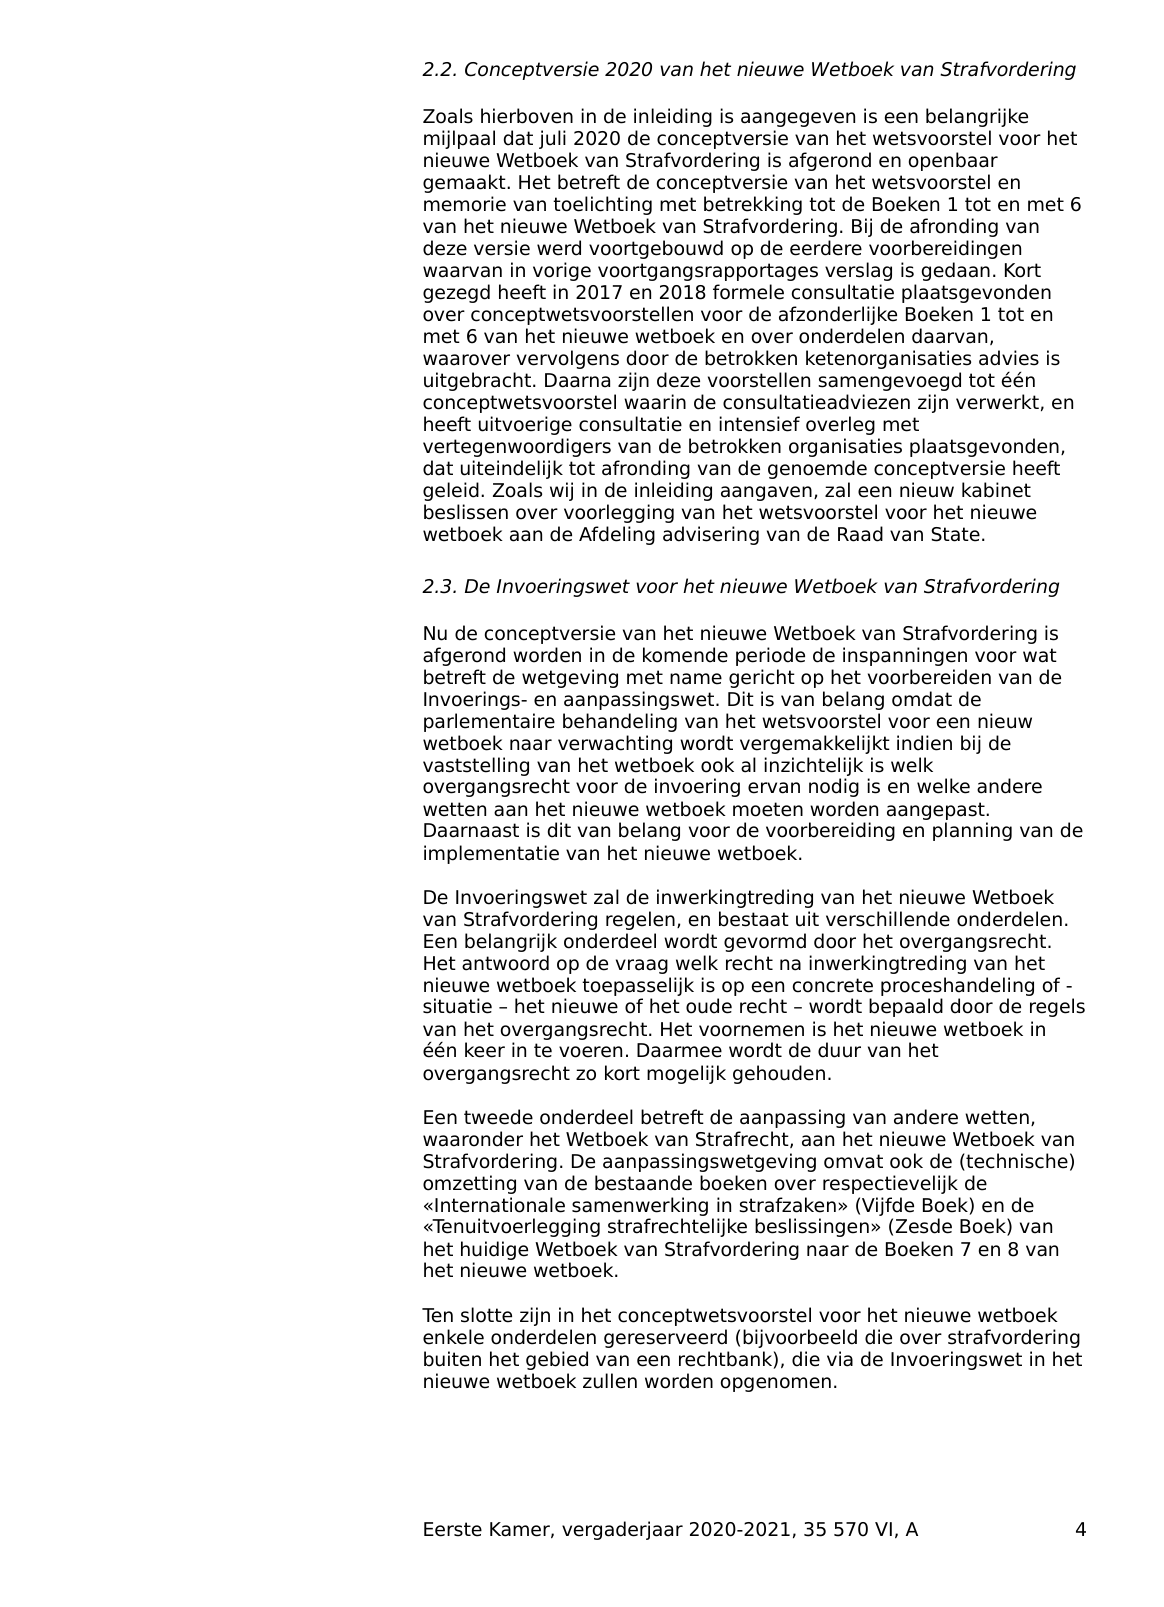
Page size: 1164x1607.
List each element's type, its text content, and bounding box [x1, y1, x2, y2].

text Een tweede onderdeel betreft de aanpassing van andere wetten, waaronder het Wetboek van Strafrecht, aan het nieuwe Wetboek van Strafvordering. De aanpassingswetgeving omvat ook de (technische) omzetting van de bestaande boeken over respectievelijk de «Internationale samenwerking in strafzaken» (Vijfde Boek) en de «Tenuitvoerlegging strafrechtelijke beslissingen» (Zesde Boek) van het huidige Wetboek van Strafvordering naar de Boeken 7 en 8 van het nieuwe wetboek. [422, 1107, 1087, 1282]
text Ten slotte zijn in het conceptwetsvoorstel voor het nieuwe wetboek enkele onderdelen gereserveerd (bijvoorbeeld die over strafvordering buiten het gebied van een rechtbank), die via de Invoeringswet in het nieuwe wetboek zullen worden opgenomen. [422, 1304, 1087, 1392]
subtitle 2.3. De Invoeringswet voor het nieuwe Wetboek van Strafvordering [422, 576, 1087, 598]
text De Invoeringswet zal de inwerkingtreding van het nieuwe Wetboek van Strafvordering regelen, en bestaat uit verschillende onderdelen. Een belangrijk onderdeel wordt gevormd door het overgangsrecht. Het antwoord op de vraag welk recht na inwerkingtreding van het nieuwe wetboek toepasselijk is op een concrete proceshandeling of -situatie – het nieuwe of het oude recht – wordt bepaald door de regels van het overgangsrecht. Het voornemen is het nieuwe wetboek in één keer in te voeren. Daarmee wordt de duur van het overgangsrecht zo kort mogelijk gehouden. [422, 887, 1087, 1084]
text Zoals hierboven in de inleiding is aangegeven is een belangrijke mijlpaal dat juli 2020 de conceptversie van het wetsvoorstel voor het nieuwe Wetboek van Strafvordering is afgerond en openbaar gemaakt. Het betreft de conceptversie van het wetsvoorstel en memorie van toelichting met betrekking tot de Boeken 1 tot en met 6 van het nieuwe Wetboek van Strafvordering. Bij de afronding van deze versie werd voortgebouwd op de eerdere voorbereidingen waarvan in vorige voortgangsrapportages verslag is gedaan. Kort gezegd heeft in 2017 en 2018 formele consultatie plaatsgevonden over conceptwetsvoorstellen voor de afzonderlijke Boeken 1 tot en met 6 van het nieuwe wetboek en over onderdelen daarvan, waarover vervolgens door de betrokken ketenorganisaties advies is uitgebracht. Daarna zijn deze voorstellen samengevoegd tot één conceptwetsvoorstel waarin de consultatieadviezen zijn verwerkt, en heeft uitvoerige consultatie en intensief overleg met vertegenwoordigers van de betrokken organisaties plaatsgevonden, dat uiteindelijk tot afronding van de genoemde conceptversie heeft geleid. Zoals wij in de inleiding aangaven, zal een nieuw kabinet beslissen over voorlegging van het wetsvoorstel voor het nieuwe wetboek aan de Afdeling advisering van de Raad van State. [422, 106, 1087, 546]
text Nu de conceptversie van het nieuwe Wetboek van Strafvordering is afgerond worden in de komende periode de inspanningen voor wat betreft de wetgeving met name gericht op het voorbereiden van de Invoerings- en aanpassingswet. Dit is van belang omdat de parlementaire behandeling van het wetsvoorstel voor een nieuw wetboek naar verwachting wordt vergemakkelijkt indien bij de vaststelling van het wetboek ook al inzichtelijk is welk overgangsrecht voor de invoering ervan nodig is en welke andere wetten aan het nieuwe wetboek moeten worden aangepast. Daarnaast is dit van belang voor de voorbereiding en planning van de implementatie van het nieuwe wetboek. [422, 623, 1087, 864]
subtitle 2.2. Conceptversie 2020 van het nieuwe Wetboek van Strafvordering [422, 59, 1087, 81]
